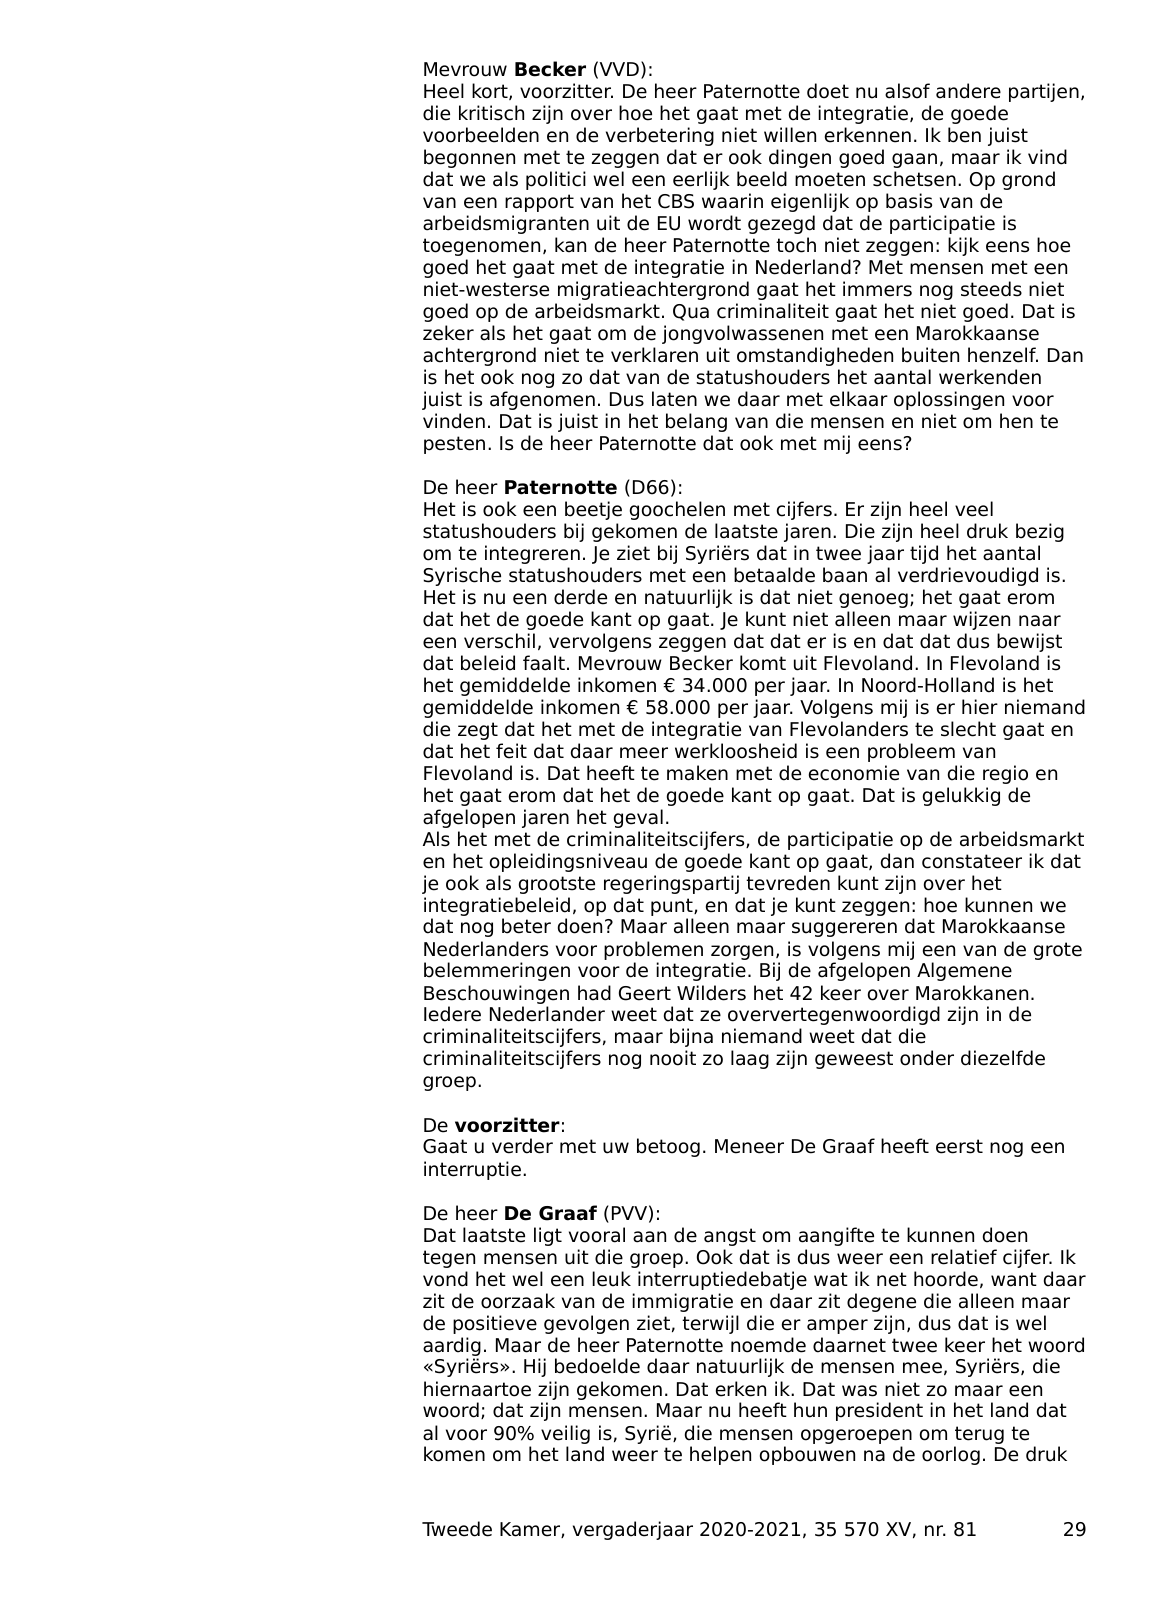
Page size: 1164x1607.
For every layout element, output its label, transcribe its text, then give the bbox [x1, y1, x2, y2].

text Het is ook een beetje goochelen met cijfers. Er zijn heel veel statushouders bij gekomen de laatste jaren. Die zijn heel druk bezig om te integreren. Je ziet bij Syriërs dat in twee jaar tijd het aantal Syrische statushouders met een betaalde baan al verdrievoudigd is. Het is nu een derde en natuurlijk is dat niet genoeg; het gaat erom dat het de goede kant op gaat. Je kunt niet alleen maar wijzen naar een verschil, vervolgens zeggen dat dat er is en dat dat dus bewijst dat beleid faalt. Mevrouw Becker komt uit Flevoland. In Flevoland is het gemiddelde inkomen € 34.000 per jaar. In Noord-Holland is het gemiddelde inkomen € 58.000 per jaar. Volgens mij is er hier niemand die zegt dat het met de integratie van Flevolanders te slecht gaat en dat het feit dat daar meer werkloosheid is een probleem van Flevoland is. Dat heeft te maken met de economie van die regio en het gaat erom dat het de goede kant op gaat. Dat is gelukkig de afgelopen jaren het geval. [422, 499, 1087, 828]
text Dat laatste ligt vooral aan de angst om aangifte te kunnen doen tegen mensen uit die groep. Ook dat is dus weer een relatief cijfer. Ik vond het wel een leuk interruptiedebatje wat ik net hoorde, want daar zit de oorzaak van de immigratie en daar zit degene die alleen maar de positieve gevolgen ziet, terwijl die er amper zijn, dus dat is wel aardig. Maar de heer Paternotte noemde daarnet twee keer het woord «Syriërs». Hij bedoelde daar natuurlijk de mensen mee, Syriërs, die hiernaartoe zijn gekomen. Dat erken ik. Dat was niet zo maar een woord; dat zijn mensen. Maar nu heeft hun president in het land dat al voor 90% veilig is, Syrië, die mensen opgeroepen om terug te komen om het land weer te helpen opbouwen na de oorlog. De druk [422, 1224, 1087, 1466]
text Gaat u verder met uw betoog. Meneer De Graaf heeft eerst nog een interruptie. [422, 1136, 1087, 1180]
text De voorzitter: [422, 1114, 1087, 1136]
text De heer Paternotte (D66): [422, 477, 1087, 499]
text Als het met de criminaliteitscijfers, de participatie op de arbeidsmarkt en het opleidingsniveau de goede kant op gaat, dan constateer ik dat je ook als grootste regeringspartij tevreden kunt zijn over het integratiebeleid, op dat punt, en dat je kunt zeggen: hoe kunnen we dat nog beter doen? Maar alleen maar suggereren dat Marokkaanse Nederlanders voor problemen zorgen, is volgens mij een van de grote belemmeringen voor de integratie. Bij de afgelopen Algemene Beschouwingen had Geert Wilders het 42 keer over Marokkanen. Iedere Nederlander weet dat ze oververtegenwoordigd zijn in de criminaliteitscijfers, maar bijna niemand weet dat die criminaliteitscijfers nog nooit zo laag zijn geweest onder diezelfde groep. [422, 828, 1087, 1092]
text Mevrouw Becker (VVD): [422, 59, 1087, 81]
text Heel kort, voorzitter. De heer Paternotte doet nu alsof andere partijen, die kritisch zijn over hoe het gaat met de integratie, de goede voorbeelden en de verbetering niet willen erkennen. Ik ben juist begonnen met te zeggen dat er ook dingen goed gaan, maar ik vind dat we als politici wel een eerlijk beeld moeten schetsen. Op grond van een rapport van het CBS waarin eigenlijk op basis van de arbeidsmigranten uit de EU wordt gezegd dat de participatie is toegenomen, kan de heer Paternotte toch niet zeggen: kijk eens hoe goed het gaat met de integratie in Nederland? Met mensen met een niet-westerse migratieachtergrond gaat het immers nog steeds niet goed op de arbeidsmarkt. Qua criminaliteit gaat het niet goed. Dat is zeker als het gaat om de jongvolwassenen met een Marokkaanse achtergrond niet te verklaren uit omstandigheden buiten henzelf. Dan is het ook nog zo dat van de statushouders het aantal werkenden juist is afgenomen. Dus laten we daar met elkaar oplossingen voor vinden. Dat is juist in het belang van die mensen en niet om hen te pesten. Is de heer Paternotte dat ook met mij eens? [422, 81, 1087, 455]
text De heer De Graaf (PVV): [422, 1203, 1087, 1224]
